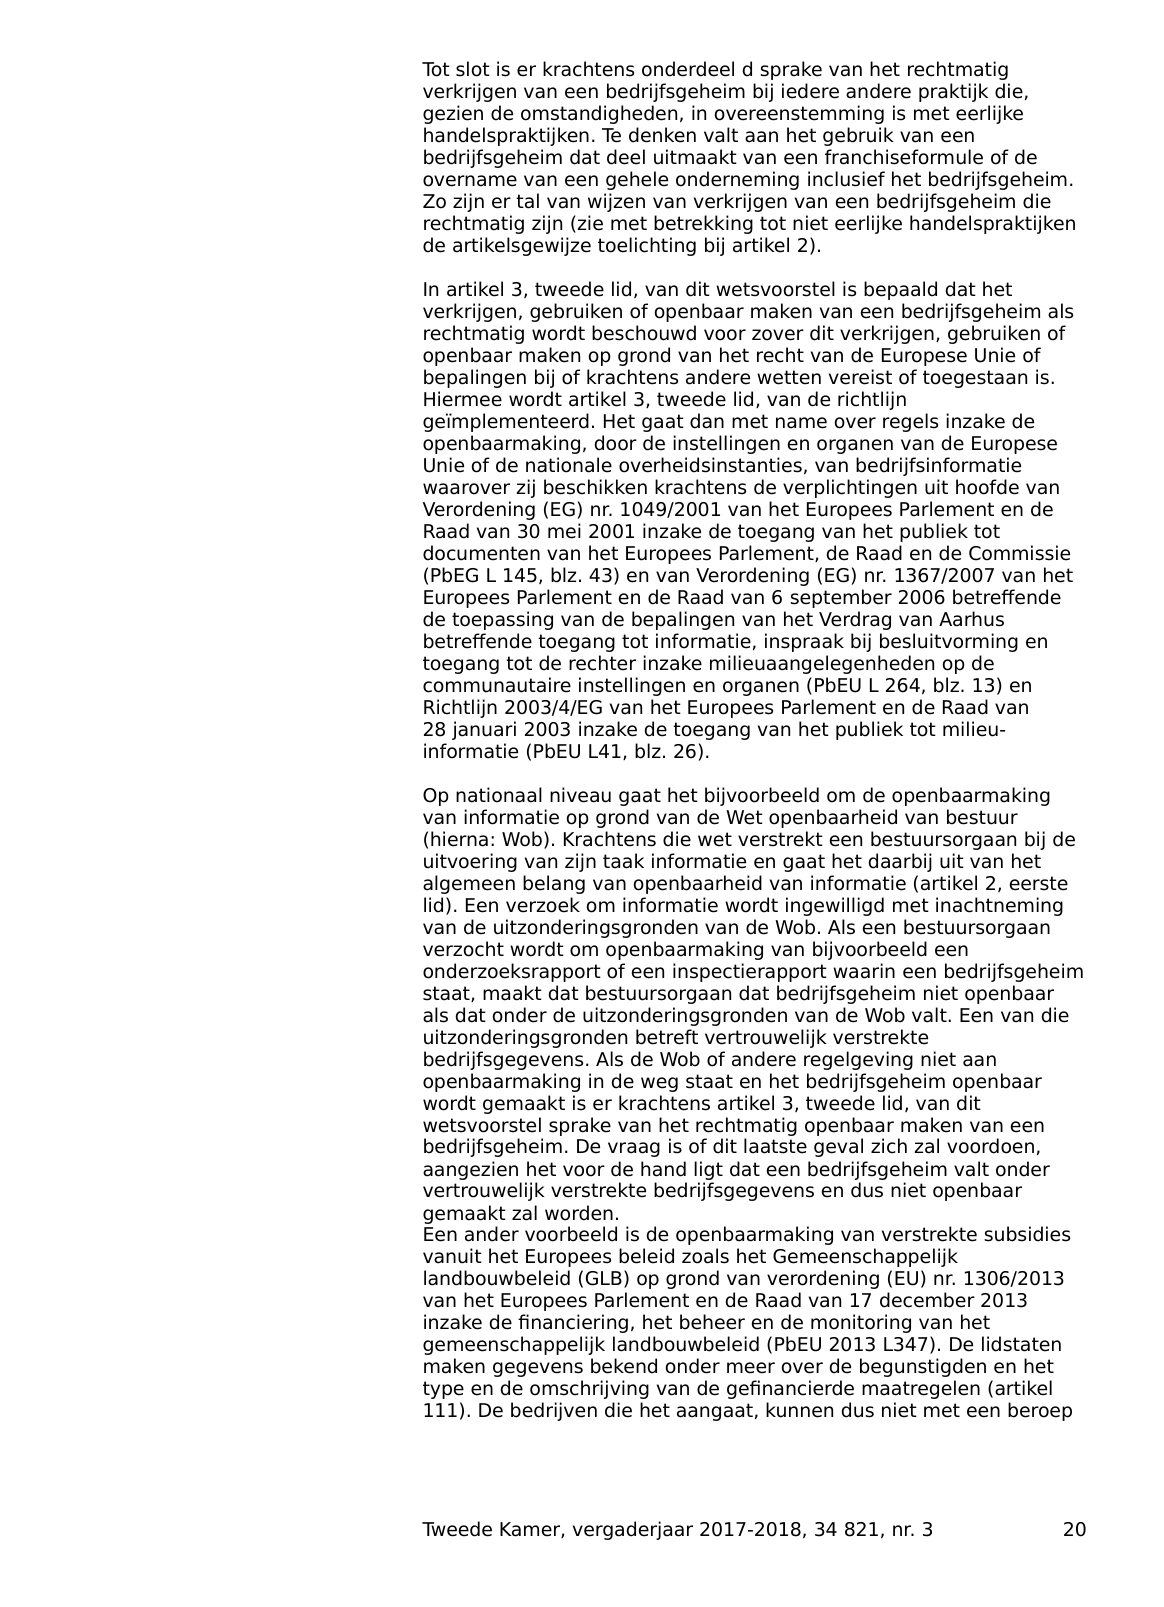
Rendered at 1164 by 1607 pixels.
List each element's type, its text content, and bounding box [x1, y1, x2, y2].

text Tot slot is er krachtens onderdeel d sprake van het rechtmatig verkrijgen van een bedrijfsgeheim bij iedere andere praktijk die, gezien de omstandigheden, in overeenstemming is met eerlijke handelspraktijken. Te denken valt aan het gebruik van een bedrijfsgeheim dat deel uitmaakt van een franchiseformule of de overname van een gehele onderneming inclusief het bedrijfsgeheim. Zo zijn er tal van wijzen van verkrijgen van een bedrijfsgeheim die rechtmatig zijn (zie met betrekking tot niet eerlijke handelspraktijken de artikelsgewijze toelichting bij artikel 2). [422, 59, 1087, 257]
text Een ander voorbeeld is de openbaarmaking van verstrekte subsidies vanuit het Europees beleid zoals het Gemeenschappelijk landbouwbeleid (GLB) op grond van verordening (EU) nr. 1306/2013 van het Europees Parlement en de Raad van 17 december 2013 inzake de financiering, het beheer en de monitoring van het gemeenschappelijk landbouwbeleid (PbEU 2013 L347). De lidstaten maken gegevens bekend onder meer over de begunstigden en het type en de omschrijving van de gefinancierde maatregelen (artikel 111). De bedrijven die het aangaat, kunnen dus niet met een beroep [422, 1224, 1087, 1422]
text Op nationaal niveau gaat het bijvoorbeeld om de openbaarmaking van informatie op grond van de Wet openbaarheid van bestuur (hierna: Wob). Krachtens die wet verstrekt een bestuursorgaan bij de uitvoering van zijn taak informatie en gaat het daarbij uit van het algemeen belang van openbaarheid van informatie (artikel 2, eerste lid). Een verzoek om informatie wordt ingewilligd met inachtneming van de uitzonderingsgronden van de Wob. Als een bestuursorgaan verzocht wordt om openbaarmaking van bijvoorbeeld een onderzoeksrapport of een inspectierapport waarin een bedrijfsgeheim staat, maakt dat bestuursorgaan dat bedrijfsgeheim niet openbaar als dat onder de uitzonderingsgronden van de Wob valt. Een van die uitzonderingsgronden betreft vertrouwelijk verstrekte bedrijfsgegevens. Als de Wob of andere regelgeving niet aan openbaarmaking in de weg staat en het bedrijfsgeheim openbaar wordt gemaakt is er krachtens artikel 3, tweede lid, van dit wetsvoorstel sprake van het rechtmatig openbaar maken van een bedrijfsgeheim. De vraag is of dit laatste geval zich zal voordoen, aangezien het voor de hand ligt dat een bedrijfsgeheim valt onder vertrouwelijk verstrekte bedrijfsgegevens en dus niet openbaar gemaakt zal worden. [422, 785, 1087, 1224]
text In artikel 3, tweede lid, van dit wetsvoorstel is bepaald dat het verkrijgen, gebruiken of openbaar maken van een bedrijfsgeheim als rechtmatig wordt beschouwd voor zover dit verkrijgen, gebruiken of openbaar maken op grond van het recht van de Europese Unie of bepalingen bij of krachtens andere wetten vereist of toegestaan is. Hiermee wordt artikel 3, tweede lid, van de richtlijn geïmplementeerd. Het gaat dan met name over regels inzake de openbaarmaking, door de instellingen en organen van de Europese Unie of de nationale overheidsinstanties, van bedrijfsinformatie waarover zij beschikken krachtens de verplichtingen uit hoofde van Verordening (EG) nr. 1049/2001 van het Europees Parlement en de Raad van 30 mei 2001 inzake de toegang van het publiek tot documenten van het Europees Parlement, de Raad en de Commissie (PbEG L 145, blz. 43) en van Verordening (EG) nr. 1367/2007 van het Europees Parlement en de Raad van 6 september 2006 betreffende de toepassing van de bepalingen van het Verdrag van Aarhus betreffende toegang tot informatie, inspraak bij besluitvorming en toegang tot de rechter inzake milieuaangelegenheden op de communautaire instellingen en organen (PbEU L 264, blz. 13) en Richtlijn 2003/4/EG van het Europees Parlement en de Raad van 28 januari 2003 inzake de toegang van het publiek tot milieu-informatie (PbEU L41, blz. 26). [422, 279, 1087, 763]
